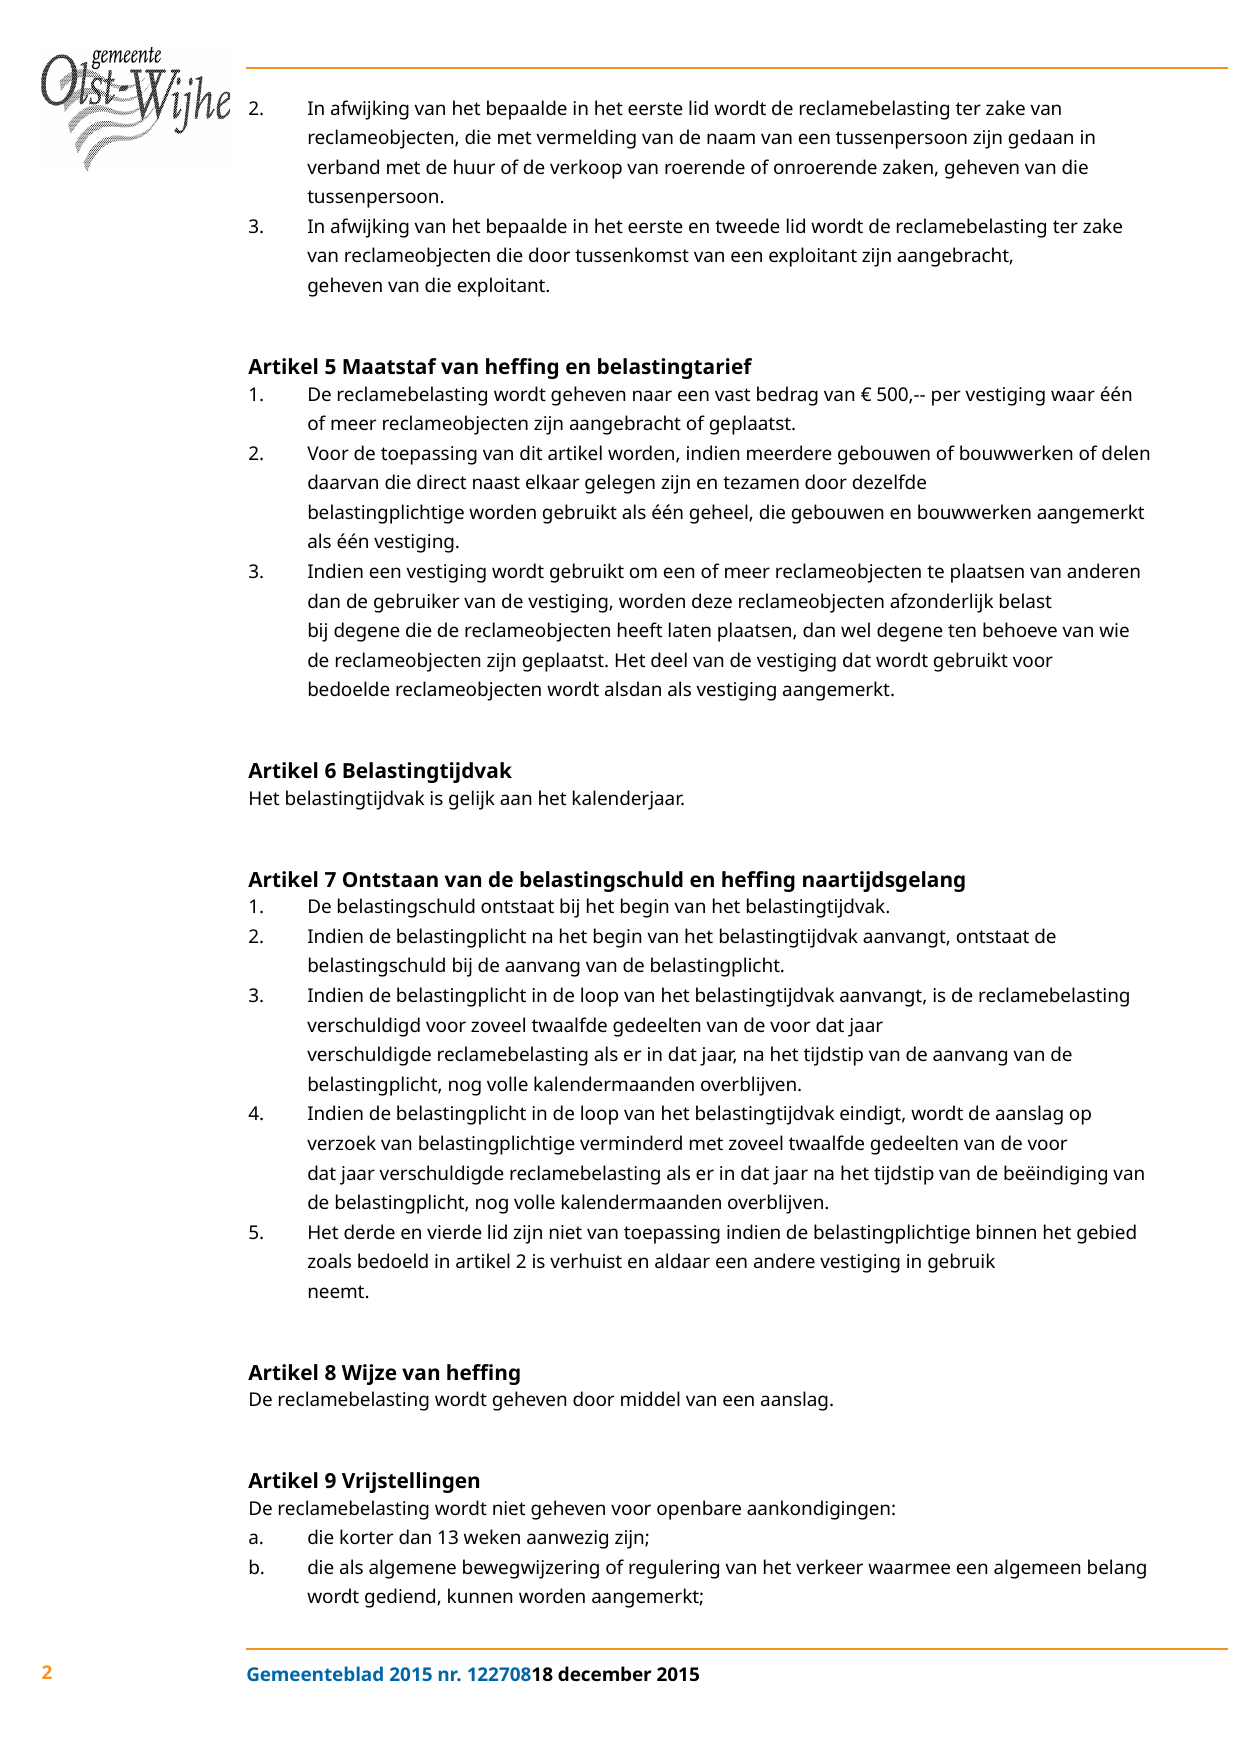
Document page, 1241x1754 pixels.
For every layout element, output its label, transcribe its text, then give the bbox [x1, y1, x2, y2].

list Indien de belastingplicht in de loop van het belastingtijdvak aanvangt, is de reclamebelasting verschuldigd voor zoveel twaalfde gedeelten van de voor dat jaar [248, 982, 1152, 1037]
list geheven van die exploitant. [248, 272, 1152, 298]
text De reclamebelasting wordt geheven door middel van een aanslag. [248, 1386, 1152, 1412]
list In afwijking van het bepaalde in het eerste en tweede lid wordt de reclamebelasting ter zake van reclameobjecten die door tussenkomst van een exploitant zijn aangebracht, [248, 213, 1152, 268]
list Indien een vestiging wordt gebruikt om een of meer reclameobjecten te plaatsen van anderen dan de gebruiker van de vestiging, worden deze reclameobjecten afzonderlijk belast [248, 558, 1152, 613]
list Indien de belastingplicht in de loop van het belastingtijdvak eindigt, wordt de aanslag op verzoek van belastingplichtige verminderd met zoveel twaalfde gedeelten van de voor [248, 1101, 1152, 1156]
list De reclamebelasting wordt geheven naar een vast bedrag van € 500,-- per vestiging waar één of meer reclameobjecten zijn aangebracht of geplaatst. [248, 381, 1152, 436]
list Indien de belastingplicht na het begin van het belastingtijdvak aanvangt, ontstaat de belastingschuld bij de aanvang van de belastingplicht. [248, 923, 1152, 978]
text Artikel 8 Wijze van heffing [248, 1358, 1152, 1386]
text Artikel 5 Maatstaf van heffing en belastingtarief [248, 352, 1152, 381]
list verband met de huur of de verkoop van roerende of onroerende zaken, geheven van die tussenpersoon. [248, 154, 1152, 209]
text De reclamebelasting wordt niet geheven voor openbare aankondigingen: [248, 1495, 1152, 1521]
list Voor de toepassing van dit artikel worden, indien meerdere gebouwen of bouwwerken of delen daarvan die direct naast elkaar gelegen zijn en tezamen door dezelfde [248, 440, 1152, 495]
text Artikel 9 Vrijstellingen [248, 1466, 1152, 1495]
text Artikel 7 Ontstaan van de belastingschuld en heffing naartijdsgelang [248, 865, 1152, 893]
list Het derde en vierde lid zijn niet van toepassing indien de belastingplichtige binnen het gebied zoals bedoeld in artikel 2 is verhuist en aldaar een andere vestiging in gebruik [248, 1219, 1152, 1274]
list De belastingschuld ontstaat bij het begin van het belastingtijdvak. [248, 893, 1152, 919]
list die als algemene bewegwijzering of regulering van het verkeer waarmee een algemeen belang wordt gediend, kunnen worden aangemerkt; [248, 1554, 1152, 1609]
list die korter dan 13 weken aanwezig zijn; [248, 1524, 1152, 1550]
list bij degene die de reclameobjecten heeft laten plaatsen, dan wel degene ten behoeve van wie de reclameobjecten zijn geplaatst. Het deel van de vestiging dat wordt gebruikt voor [248, 617, 1152, 673]
list belastingplichtige worden gebruikt als één geheel, die gebouwen en bouwwerken aangemerkt als één vestiging. [248, 499, 1152, 554]
text Artikel 6 Belastingtijdvak [248, 757, 1152, 785]
list dat jaar verschuldigde reclamebelasting als er in dat jaar na het tijdstip van de beëindiging van de belastingplicht, nog volle kalendermaanden overblijven. [248, 1160, 1152, 1215]
list bedoelde reclameobjecten wordt alsdan als vestiging aangemerkt. [248, 677, 1152, 702]
list verschuldigde reclamebelasting als er in dat jaar, na het tijdstip van de aanvang van de belastingplicht, nog volle kalendermaanden overblijven. [248, 1041, 1152, 1097]
list In afwijking van het bepaalde in het eerste lid wordt de reclamebelasting ter zake van reclameobjecten, die met vermelding van de naam van een tussenpersoon zijn gedaan in [248, 95, 1152, 150]
picture [41, 47, 231, 172]
text Het belastingtijdvak is gelijk aan het kalenderjaar. [248, 785, 1152, 811]
list neemt. [248, 1278, 1152, 1304]
